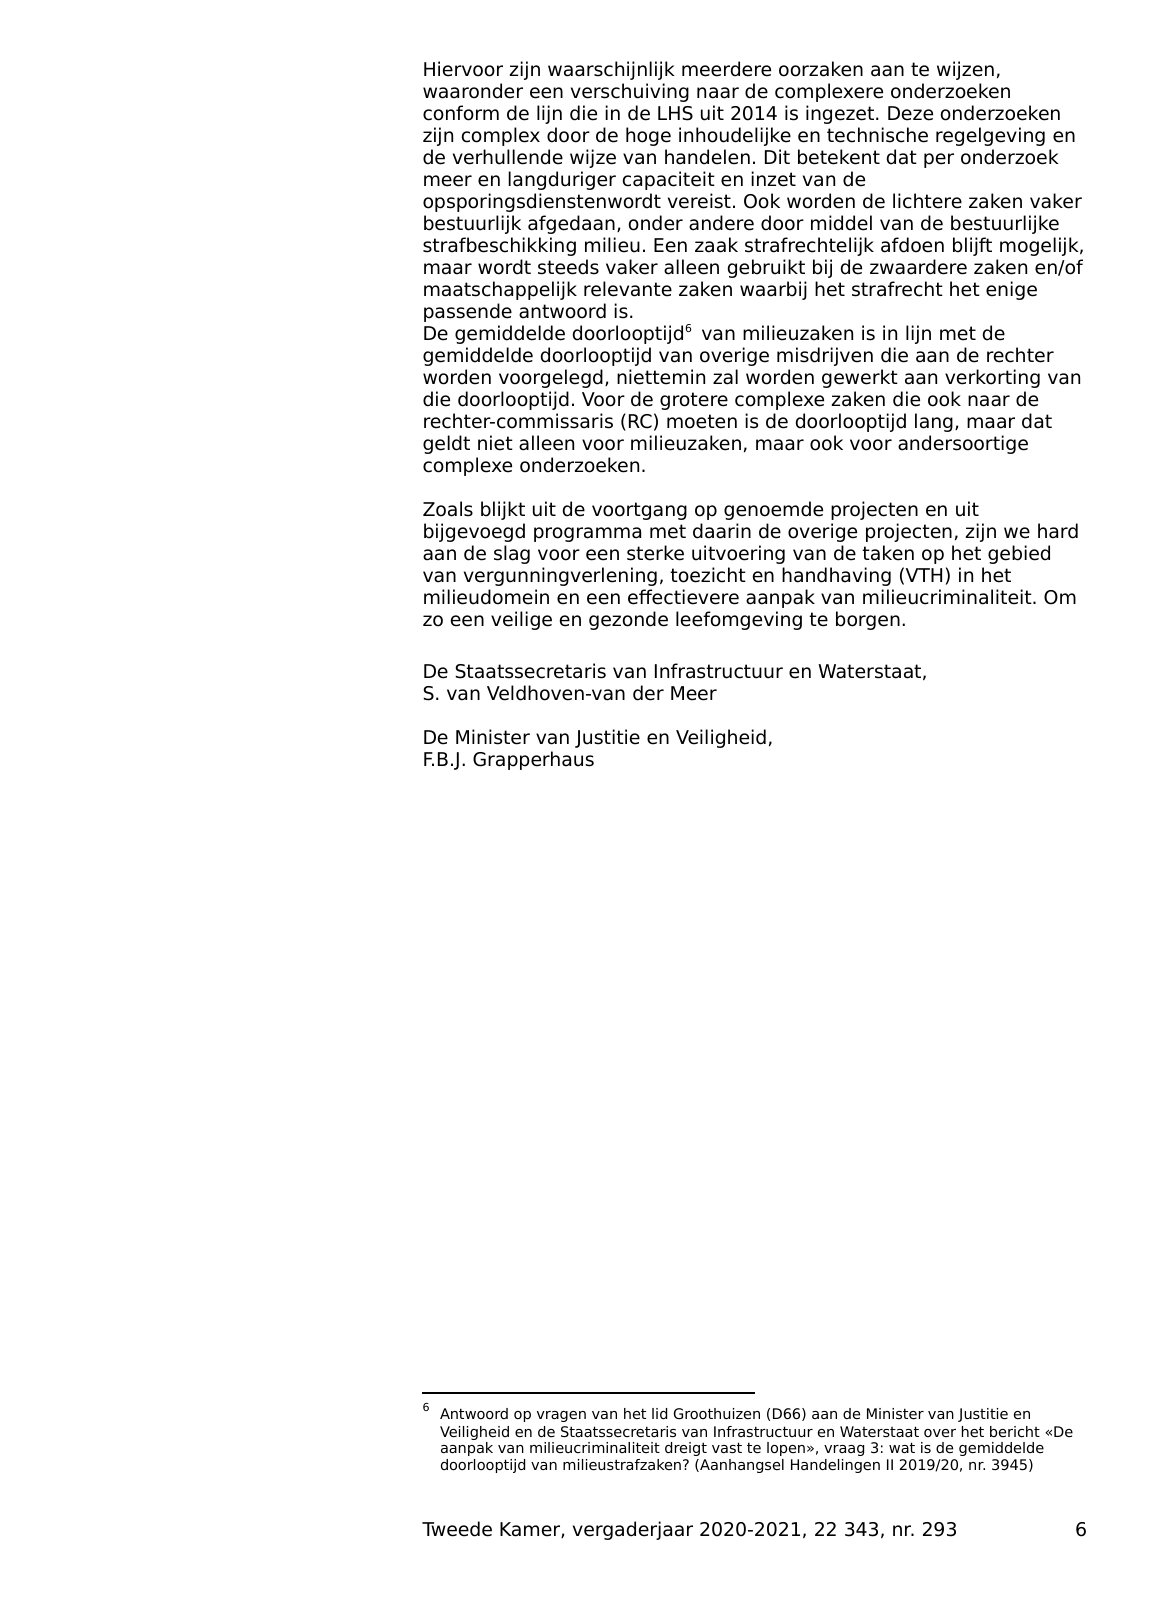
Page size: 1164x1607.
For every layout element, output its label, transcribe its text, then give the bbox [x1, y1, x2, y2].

text Antwoord op vragen van het lid Groothuizen (D66) aan de Minister van Justitie en Veiligheid en de Staatssecretaris van Infrastructuur en Waterstaat over het bericht «De aanpak van milieucriminaliteit dreigt vast te lopen», vraag 3: wat is de gemiddelde doorlooptijd van milieustrafzaken? (Aanhangsel Handelingen II 2019/20, nr. 3945) [422, 1402, 1087, 1474]
text Hiervoor zijn waarschijnlijk meerdere oorzaken aan te wijzen, waaronder een verschuiving naar de complexere onderzoeken conform de lijn die in de LHS uit 2014 is ingezet. Deze onderzoeken zijn complex door de hoge inhoudelijke en technische regelgeving en de verhullende wijze van handelen. Dit betekent dat per onderzoek meer en langduriger capaciteit en inzet van de opsporingsdienstenwordt vereist. Ook worden de lichtere zaken vaker bestuurlijk afgedaan, onder andere door middel van de bestuurlijke strafbeschikking milieu. Een zaak strafrechtelijk afdoen blijft mogelijk, maar wordt steeds vaker alleen gebruikt bij de zwaardere zaken en/of maatschappelijk relevante zaken waarbij het strafrecht het enige passende antwoord is. [422, 59, 1087, 323]
text De Staatssecretaris van Infrastructuur en Waterstaat, S. van Veldhoven-van der Meer [422, 661, 1087, 705]
text Zoals blijkt uit de voortgang op genoemde projecten en uit bijgevoegd programma met daarin de overige projecten, zijn we hard aan de slag voor een sterke uitvoering van de taken op het gebied van vergunningverlening, toezicht en handhaving (VTH) in het milieudomein en een effectievere aanpak van milieucriminaliteit. Om zo een veilige en gezonde leefomgeving te borgen. [422, 499, 1087, 631]
text De Minister van Justitie en Veiligheid, F.B.J. Grapperhaus [422, 727, 1087, 771]
text De gemiddelde doorlooptijd van milieuzaken is in lijn met de gemiddelde doorlooptijd van overige misdrijven die aan de rechter worden voorgelegd, niettemin zal worden gewerkt aan verkorting van die doorlooptijd. Voor de grotere complexe zaken die ook naar de rechter-commissaris (RC) moeten is de doorlooptijd lang, maar dat geldt niet alleen voor milieuzaken, maar ook voor andersoortige complexe onderzoeken. [422, 323, 1087, 477]
